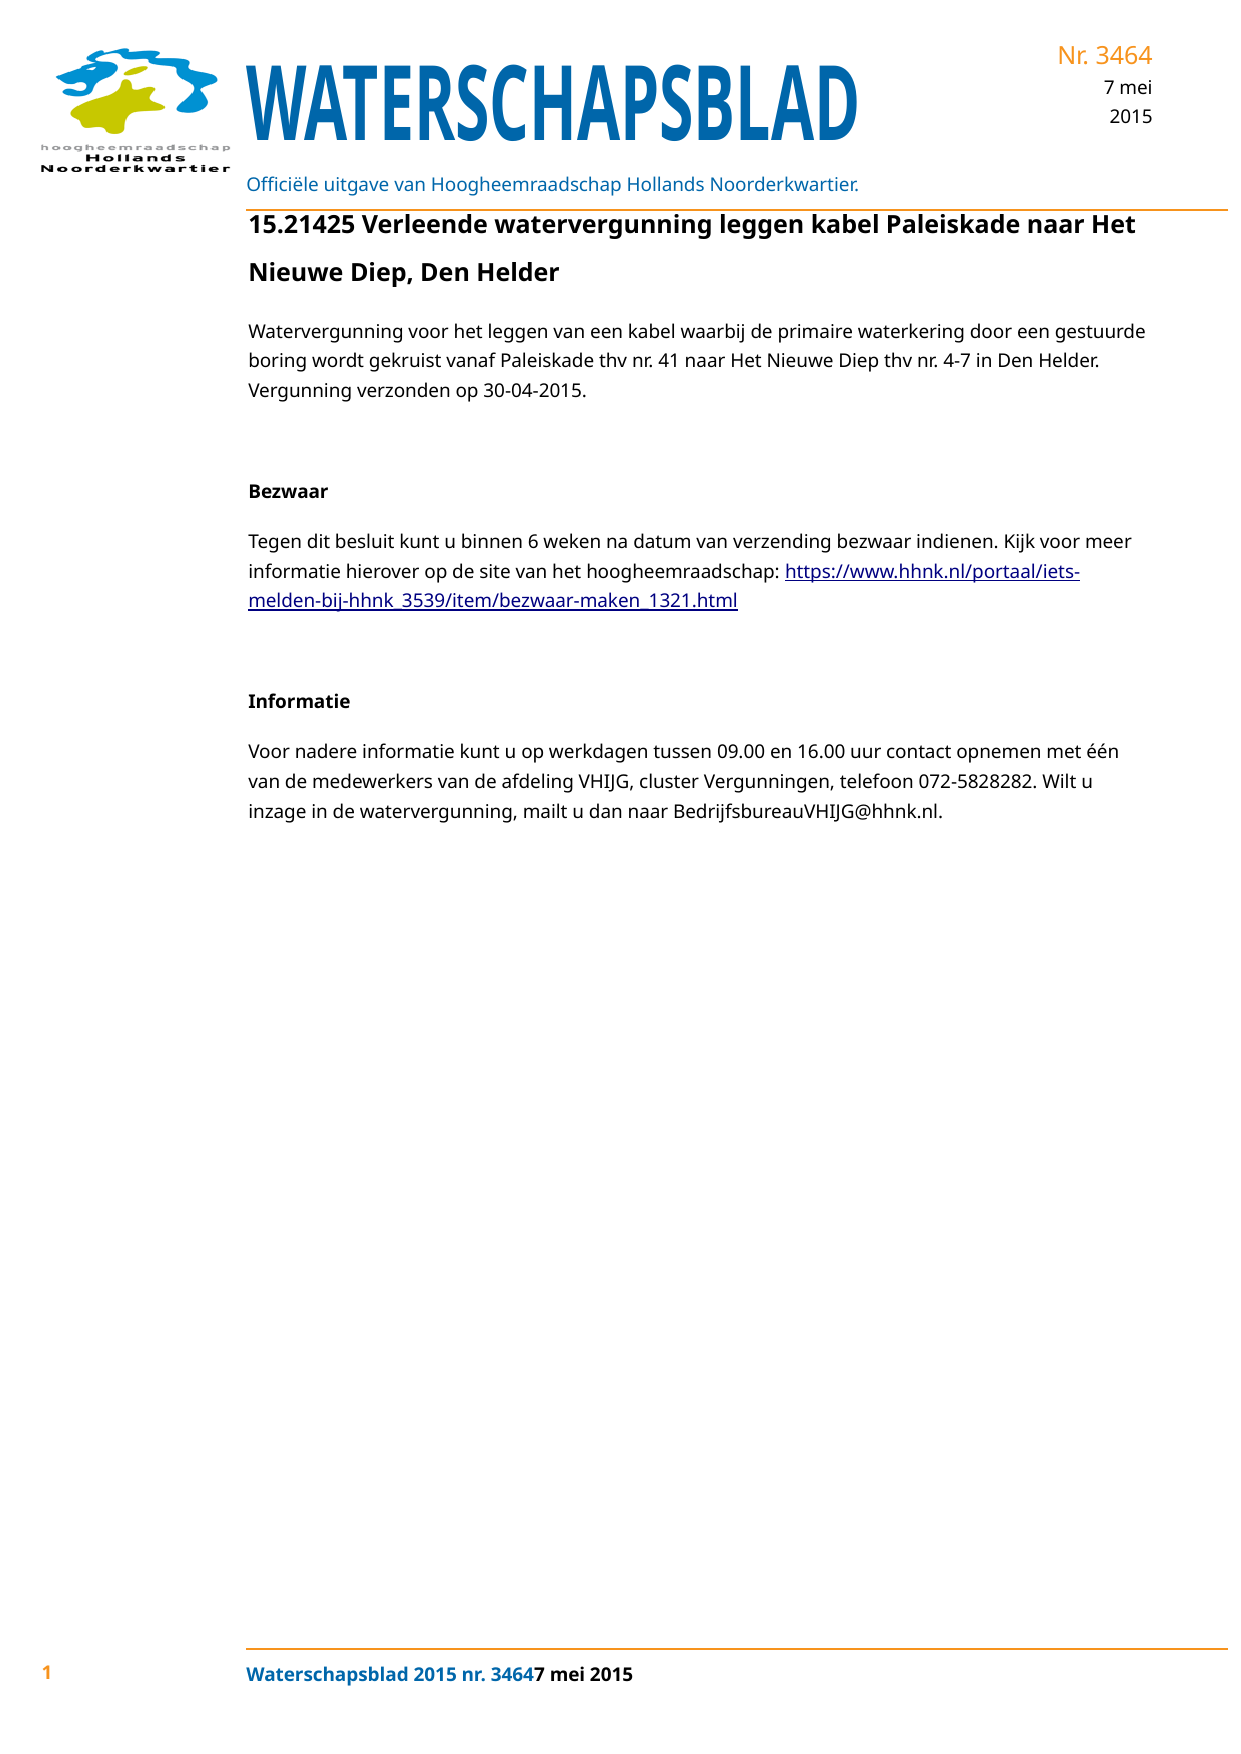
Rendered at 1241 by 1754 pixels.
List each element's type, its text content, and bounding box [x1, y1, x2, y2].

text Voor nadere informatie kunt u op werkdagen tussen 09.00 en 16.00 uur contact opnemen met één van de medewerkers van de afdeling VHIJG, cluster Vergunningen, telefoon 072-5828282. Wilt u inzage in de watervergunning, mailt u dan naar BedrijfsbureauVHIJG@hhnk.nl. [248, 739, 1152, 824]
text Watervergunning voor het leggen van een kabel waarbij de primaire waterkering door een gestuurde boring wordt gekruist vanaf Paleiskade thv nr. 41 naar Het Nieuwe Diep thv nr. 4-7 in Den Helder. Vergunning verzonden op 30-04-2015. [248, 318, 1152, 403]
text Informatie [248, 688, 1152, 714]
text Tegen dit besluit kunt u binnen 6 weken na datum van verzending bezwaar indienen. Kijk voor meer informatie hierover op de site van het hoogheemraadschap: https://www.hhnk.nl/portaal/iets-melden-bij-hhnk_3539/item/bezwaar-maken_1321.html [248, 528, 1152, 613]
text Bezwaar [248, 478, 1152, 504]
text 15.21425 Verleende watervergunning leggen kabel Paleiskade naar Het Nieuwe Diep, Den Helder [248, 211, 1152, 288]
picture [41, 47, 231, 172]
